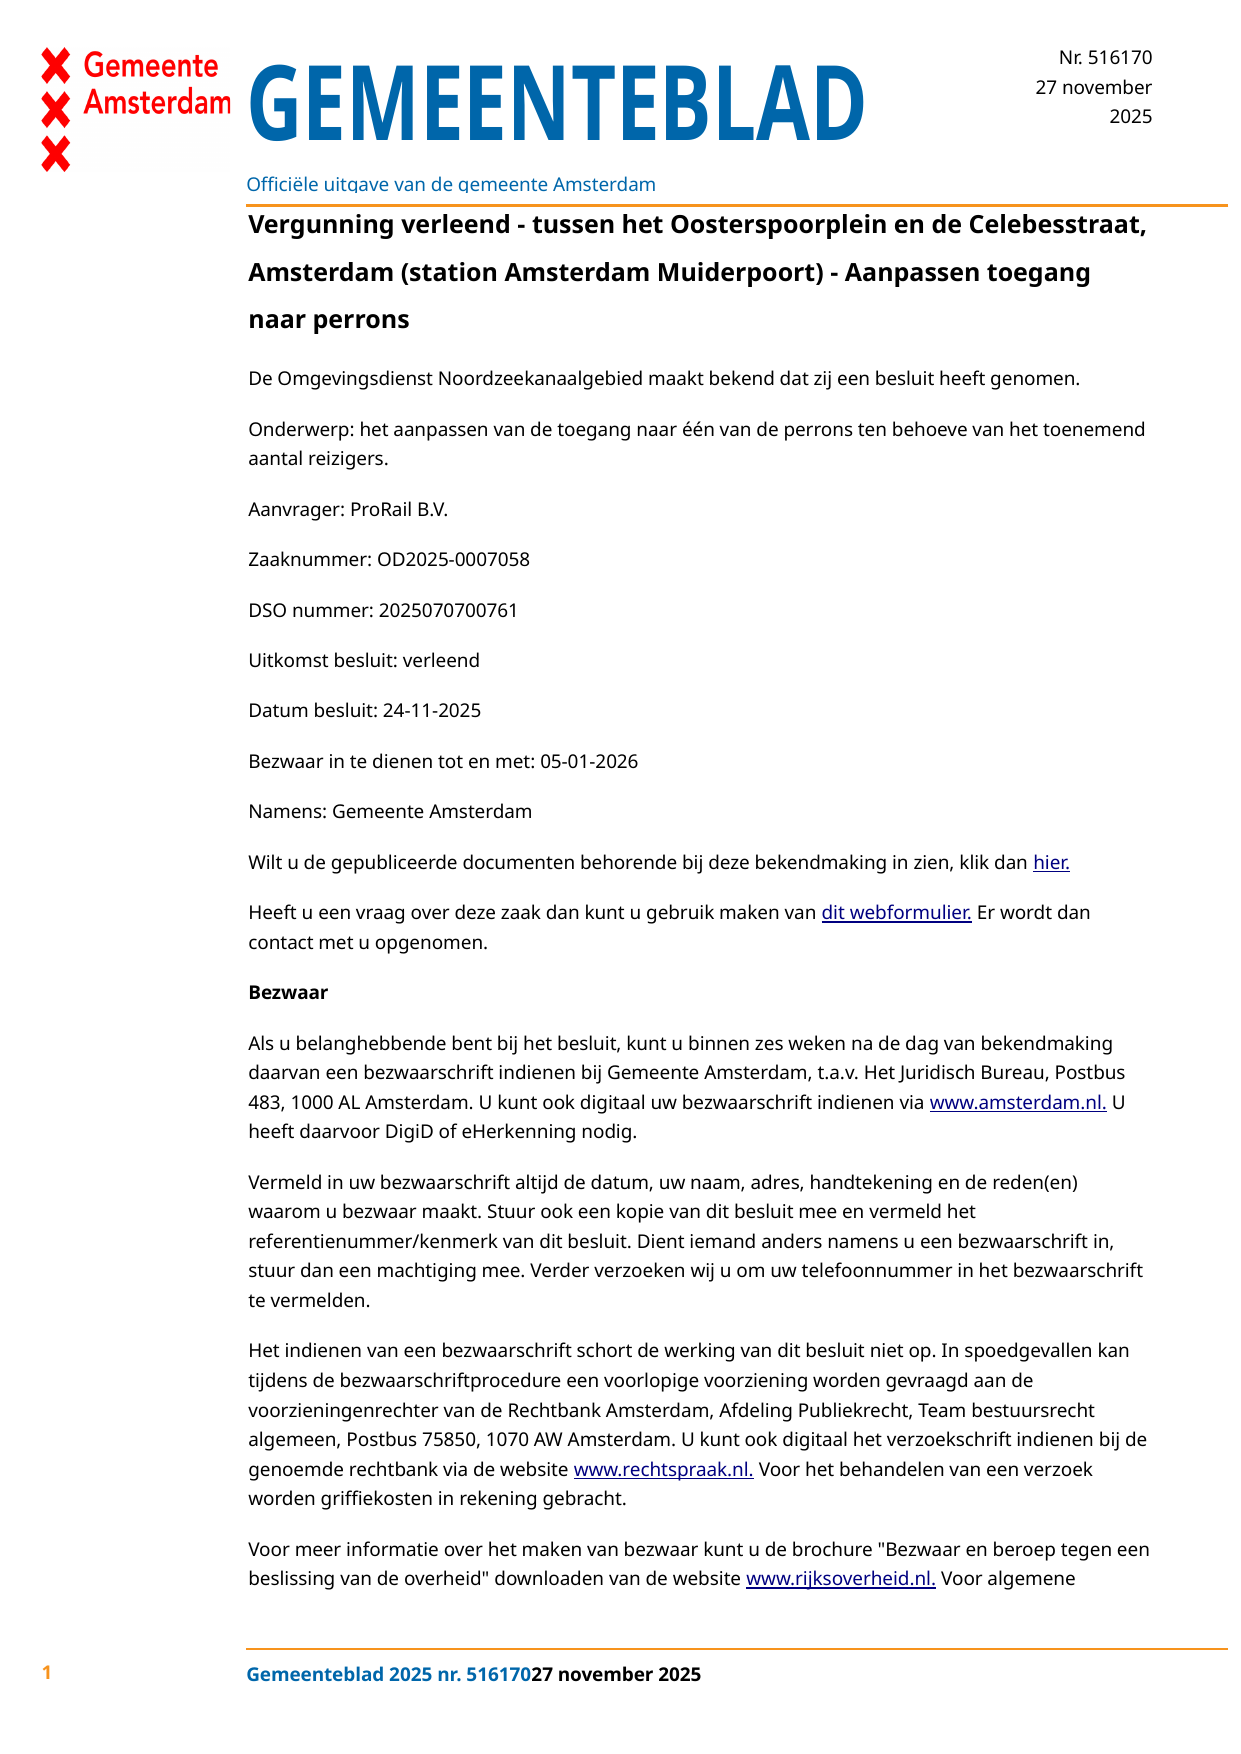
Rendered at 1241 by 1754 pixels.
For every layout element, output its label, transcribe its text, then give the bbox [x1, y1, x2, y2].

text De Omgevingsdienst Noordzeekanaalgebied maakt bekend dat zij een besluit heeft genomen. [248, 366, 1152, 391]
text Zaaknummer: OD2025-0007058 [248, 546, 1152, 572]
text DSO nummer: 2025070700761 [248, 597, 1152, 622]
text Bezwaar in te dienen tot en met: 05-01-2026 [248, 748, 1152, 774]
text Het indienen van een bezwaarschrift schort de werking van dit besluit niet op. In spoedgevallen kan tijdens de bezwaarschriftprocedure een voorlopige voorziening worden gevraagd aan de voorzieningenrechter van de Rechtbank Amsterdam, Afdeling Publiekrecht, Team bestuursrecht algemeen, Postbus 75850, 1070 AW Amsterdam. U kunt ook digitaal het verzoekschrift indienen bij de genoemde rechtbank via de website www.rechtspraak.nl. Voor het behandelen van een verzoek worden griffiekosten in rekening gebracht. [248, 1338, 1152, 1511]
text Vergunning verleend - tussen het Oosterspoorplein en de Celebesstraat, Amsterdam (station Amsterdam Muiderpoort) - Aanpassen toegang naar perrons [248, 207, 1152, 336]
text Bezwaar [248, 979, 1152, 1005]
text Onderwerp: het aanpassen van de toegang naar één van de perrons ten behoeve van het toenemend aantal reizigers. [248, 416, 1152, 471]
text Wilt u de gepubliceerde documenten behorende bij deze bekendmaking in zien, klik dan hier. [248, 849, 1152, 874]
text Namens: Gemeente Amsterdam [248, 798, 1152, 824]
text Voor meer informatie over het maken van bezwaar kunt u de brochure "Bezwaar en beroep tegen een beslissing van de overheid" downloaden van de website www.rijksoverheid.nl. Voor algemene [248, 1536, 1152, 1591]
text Als u belanghebbende bent bij het besluit, kunt u binnen zes weken na de dag van bekendmaking daarvan een bezwaarschrift indienen bij Gemeente Amsterdam, t.a.v. Het Juridisch Bureau, Postbus 483, 1000 AL Amsterdam. U kunt ook digitaal uw bezwaarschrift indienen via www.amsterdam.nl. U heeft daarvoor DigiD of eHerkenning nodig. [248, 1030, 1152, 1144]
text Uitkomst besluit: verleend [248, 647, 1152, 673]
picture [41, 47, 231, 172]
text Aanvrager: ProRail B.V. [248, 496, 1152, 522]
text Heeft u een vraag over deze zaak dan kunt u gebruik maken van dit webformulier. Er wordt dan contact met u opgenomen. [248, 899, 1152, 954]
text Datum besluit: 24-11-2025 [248, 698, 1152, 723]
text Vermeld in uw bezwaarschrift altijd de datum, uw naam, adres, handtekening en de reden(en) waarom u bezwaar maakt. Stuur ook een kopie van dit besluit mee en vermeld het referentienummer/kenmerk van dit besluit. Dient iemand anders namens u een bezwaarschrift in, stuur dan een machtiging mee. Verder verzoeken wij u om uw telefoonnummer in het bezwaarschrift te vermelden. [248, 1169, 1152, 1313]
